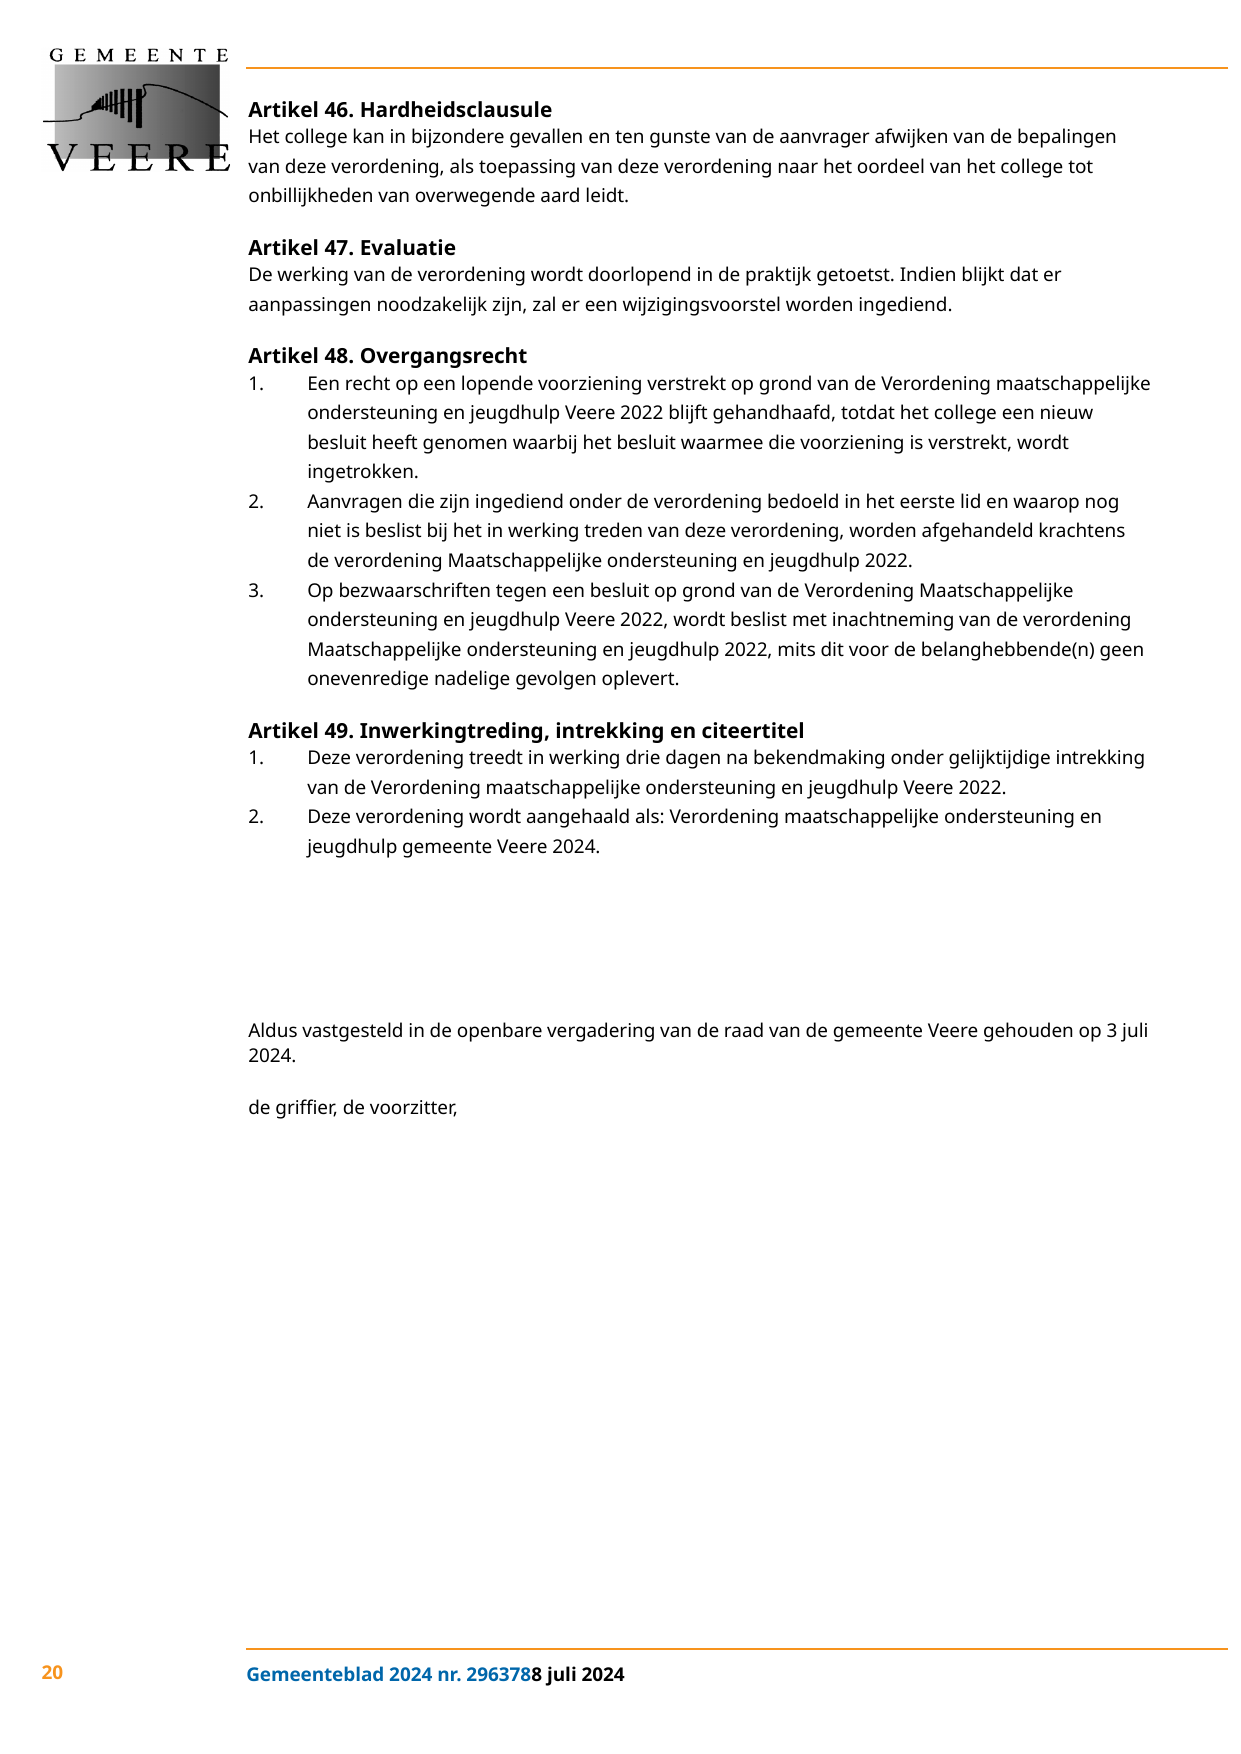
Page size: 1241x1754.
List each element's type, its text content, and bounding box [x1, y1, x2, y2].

list Deze verordening treedt in werking drie dagen na bekendmaking onder gelijktijdige intrekking van de Verordening maatschappelijke ondersteuning en jeugdhulp Veere 2022. [248, 744, 1152, 800]
text Artikel 46. Hardheidsclausule [248, 95, 1152, 123]
text Artikel 47. Evaluatie [248, 233, 1152, 261]
text Aldus vastgesteld in de openbare vergadering van de raad van de gemeente Veere gehouden op 3 juli 2024. [248, 1017, 1152, 1068]
list Een recht op een lopende voorziening verstrekt op grond van de Verordening maatschappelijke ondersteuning en jeugdhulp Veere 2022 blijft gehandhaafd, totdat het college een nieuw besluit heeft genomen waarbij het besluit waarmee die voorziening is verstrekt, wordt ingetrokken. [248, 370, 1152, 484]
text Het college kan in bijzondere gevallen en ten gunste van de aanvrager afwijken van de bepalingen van deze verordening, als toepassing van deze verordening naar het oordeel van het college tot onbillijkheden van overwegende aard leidt. [248, 123, 1152, 208]
list Op bezwaarschriften tegen een besluit op grond van de Verordening Maatschappelijke ondersteuning en jeugdhulp Veere 2022, wordt beslist met inachtneming van de verordening Maatschappelijke ondersteuning en jeugdhulp 2022, mits dit voor de belanghebbende(n) geen onevenredige nadelige gevolgen oplevert. [248, 577, 1152, 691]
text Artikel 48. Overgangsrecht [248, 341, 1152, 370]
text De werking van de verordening wordt doorlopend in de praktijk getoetst. Indien blijkt dat er aanpassingen noodzakelijk zijn, zal er een wijzigingsvoorstel worden ingediend. [248, 261, 1152, 317]
list Aanvragen die zijn ingediend onder de verordening bedoeld in het eerste lid en waarop nog niet is beslist bij het in werking treden van deze verordening, worden afgehandeld krachtens de verordening Maatschappelijke ondersteuning en jeugdhulp 2022. [248, 488, 1152, 573]
picture [41, 47, 231, 172]
list Deze verordening wordt aangehaald als: Verordening maatschappelijke ondersteuning en jeugdhulp gemeente Veere 2024. [248, 803, 1152, 859]
text de griffier, de voorzitter, [248, 1094, 1152, 1120]
text Artikel 49. Inwerkingtreding, intrekking en citeertitel [248, 716, 1152, 744]
